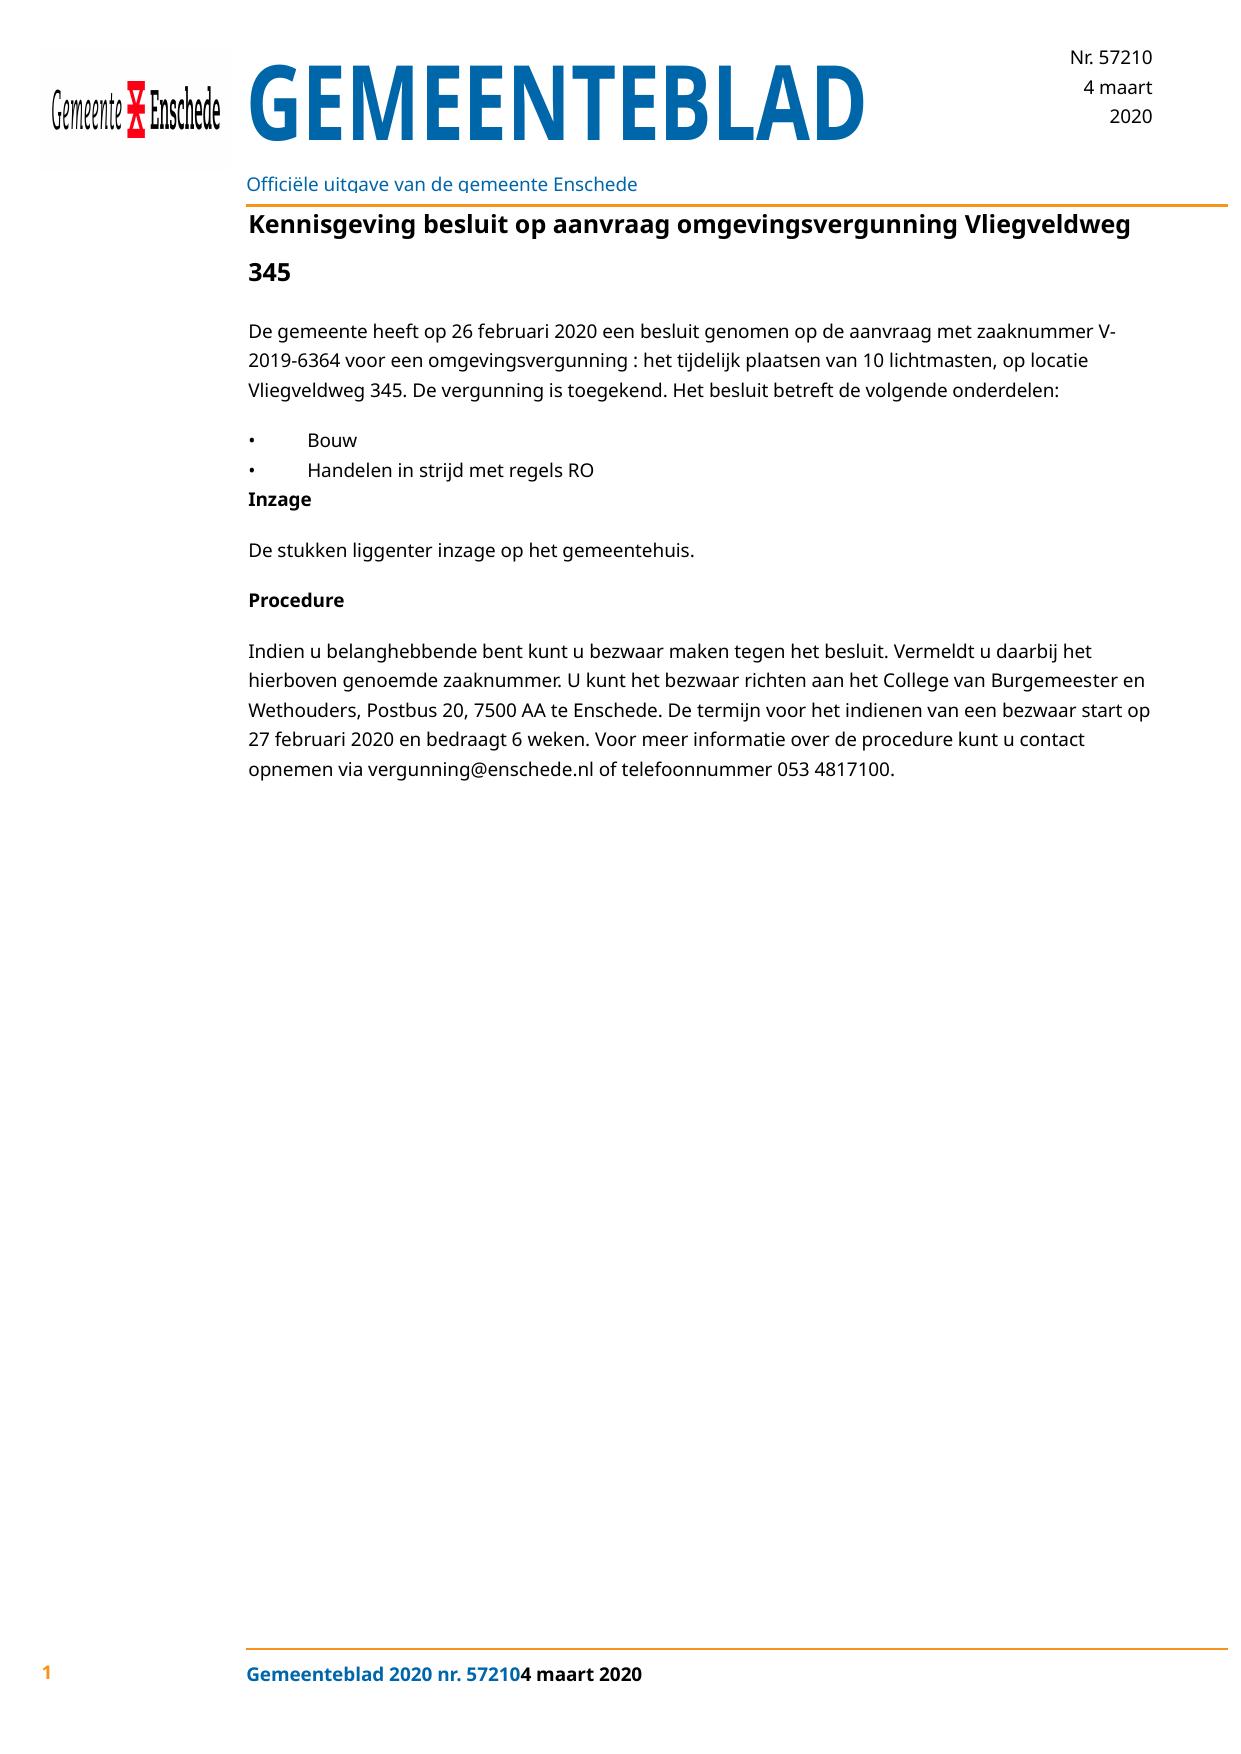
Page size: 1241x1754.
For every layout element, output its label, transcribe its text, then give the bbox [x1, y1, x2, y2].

text Indien u belanghebbende bent kunt u bezwaar maken tegen het besluit. Vermeldt u daarbij het hierboven genoemde zaaknummer. U kunt het bezwaar richten aan het College van Burgemees­ter en Wethouders, Postbus 20, 7500 AA te Enschede. De termijn voor het indienen van een bezwaar start op 27 februari 2020 en bedraagt 6 weken. Voor meer informatie over de procedure kunt u contact opnemen via vergunning@enschede.nl of telefoonnummer 053 4817100. [248, 638, 1152, 782]
text De gemeente heeft op 26 februari 2020 een besluit genomen op de aanvraag met zaaknummer V-2019-6364 voor een omgevingsvergunning : het tijdelijk plaatsen van 10 lichtmasten, op locatie Vliegveldweg 345. De vergunning is toegekend. Het besluit betreft de volgende onderdelen: [248, 318, 1152, 403]
list Handelen in strijd met regels RO [248, 457, 1152, 483]
picture [41, 47, 231, 172]
list Bouw [248, 427, 1152, 453]
text Kennisgeving besluit op aanvraag omgevingsvergunning Vliegveldweg 345 [248, 207, 1152, 288]
text De stukken liggenter inzage op het gemeentehuis. [248, 537, 1152, 563]
text Procedure [248, 587, 1152, 613]
text Inzage [248, 487, 1152, 512]
